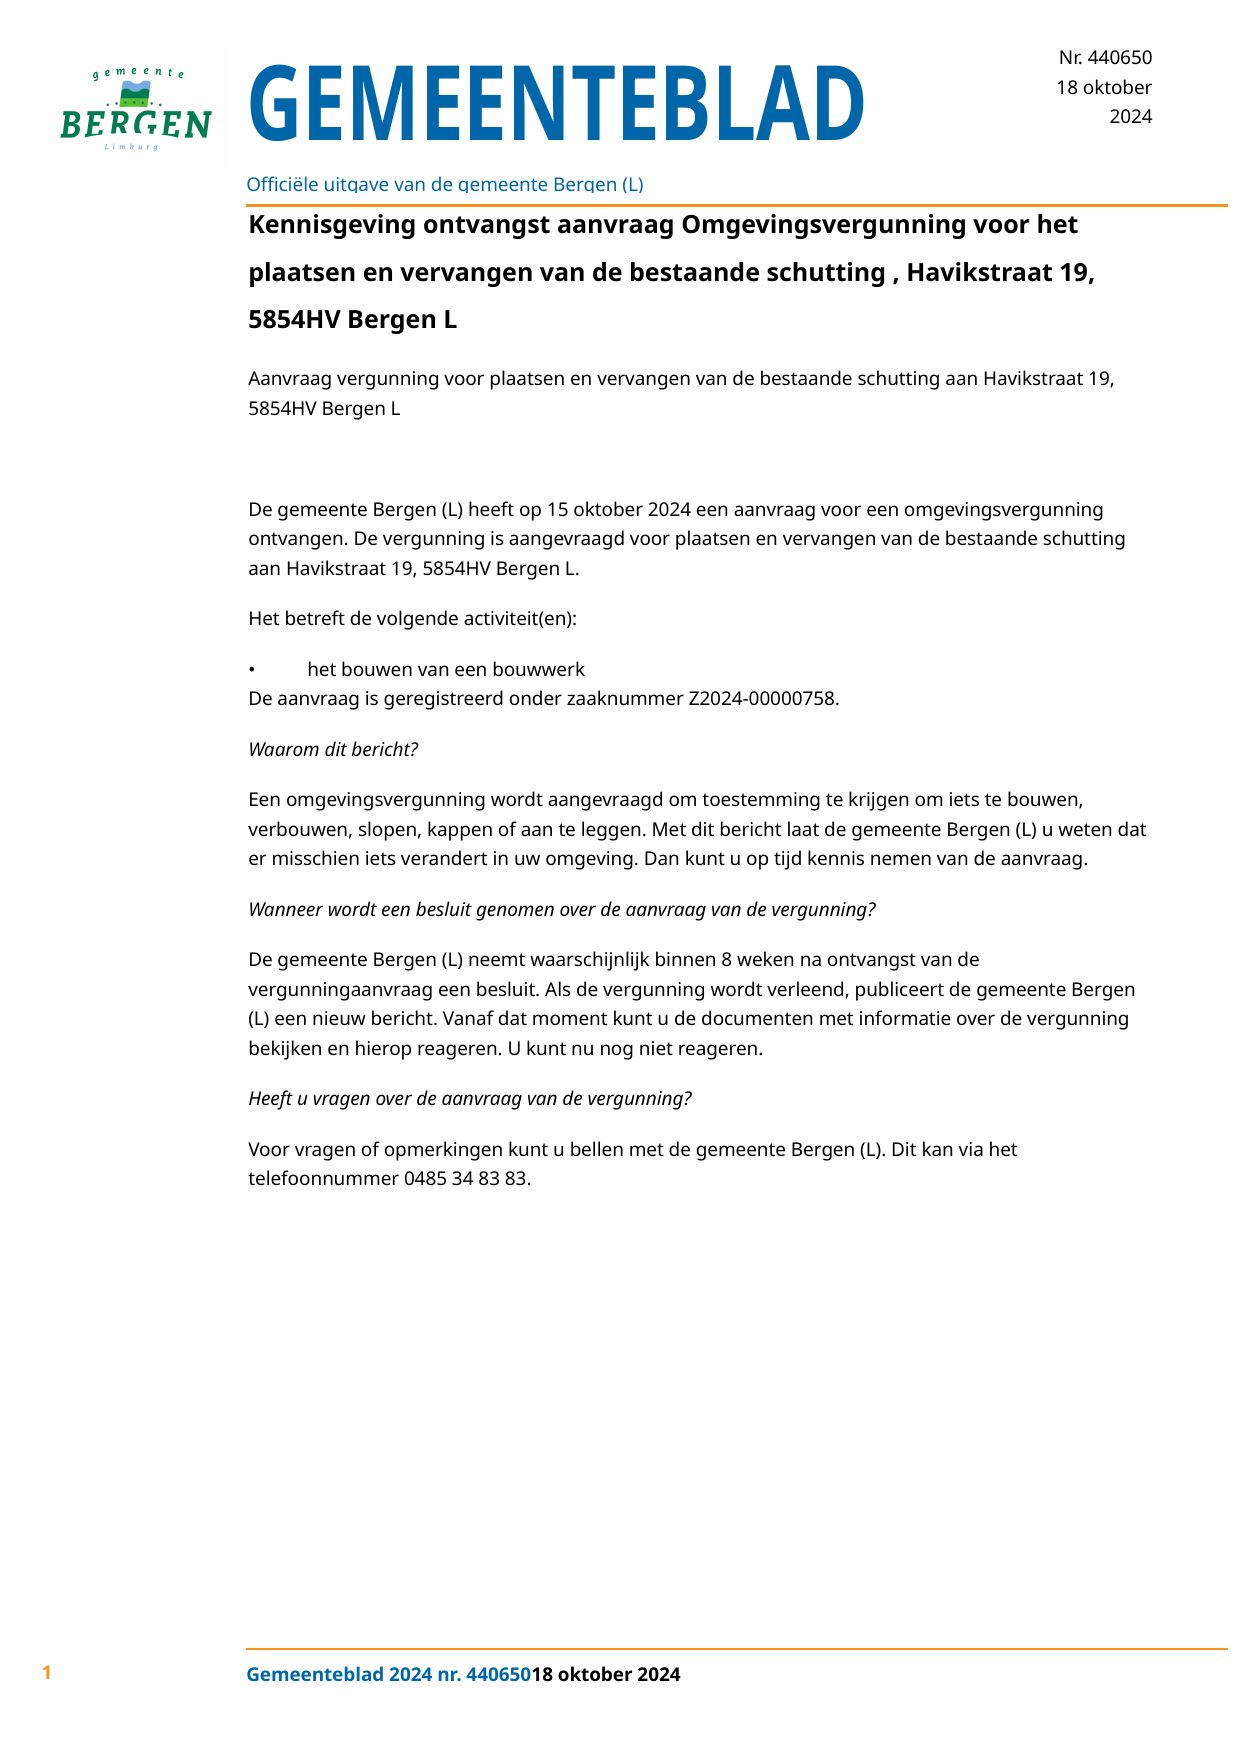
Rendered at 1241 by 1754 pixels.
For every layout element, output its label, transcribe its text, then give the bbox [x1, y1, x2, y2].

text Het betreft de volgende activiteit(en): [248, 606, 1152, 631]
text De gemeente Bergen (L) heeft op 15 oktober 2024 een aanvraag voor een omgevingsvergunning ontvangen. De vergunning is aangevraagd voor plaatsen en vervangen van de bestaande schutting aan Havikstraat 19, 5854HV Bergen L. [248, 496, 1152, 581]
text Een omgevingsvergunning wordt aangevraagd om toestemming te krijgen om iets te bouwen, verbouwen, slopen, kappen of aan te leggen. Met dit bericht laat de gemeente Bergen (L) u weten dat er misschien iets verandert in uw omgeving. Dan kunt u op tijd kennis nemen van de aanvraag. [248, 786, 1152, 871]
text Waarom dit bericht? [248, 736, 1152, 762]
text Voor vragen of opmerkingen kunt u bellen met de gemeente Bergen (L). Dit kan via het telefoonnummer 0485 34 83 83. [248, 1136, 1152, 1191]
text Wanneer wordt een besluit genomen over de aanvraag van de vergunning? [248, 896, 1152, 922]
text Kennisgeving ontvangst aanvraag Omgevingsvergunning voor het plaatsen en vervangen van de bestaande schutting , Havikstraat 19, 5854HV Bergen L [248, 207, 1152, 336]
text Heeft u vragen over de aanvraag van de vergunning? [248, 1086, 1152, 1111]
text De gemeente Bergen (L) neemt waarschijnlijk binnen 8 weken na ontvangst van de vergunningaanvraag een besluit. Als de vergunning wordt verleend, publiceert de gemeente Bergen (L) een nieuw bericht. Vanaf dat moment kunt u de documenten met informatie over de vergunning bekijken en hierop reageren. U kunt nu nog niet reageren. [248, 946, 1152, 1061]
list het bouwen van een bouwwerk [248, 656, 1152, 682]
text De aanvraag is geregistreerd onder zaaknummer Z2024-00000758. [248, 686, 1152, 711]
text Aanvraag vergunning voor plaatsen en vervangen van de bestaande schutting aan Havikstraat 19, 5854HV Bergen L [248, 366, 1152, 421]
picture [41, 47, 231, 172]
